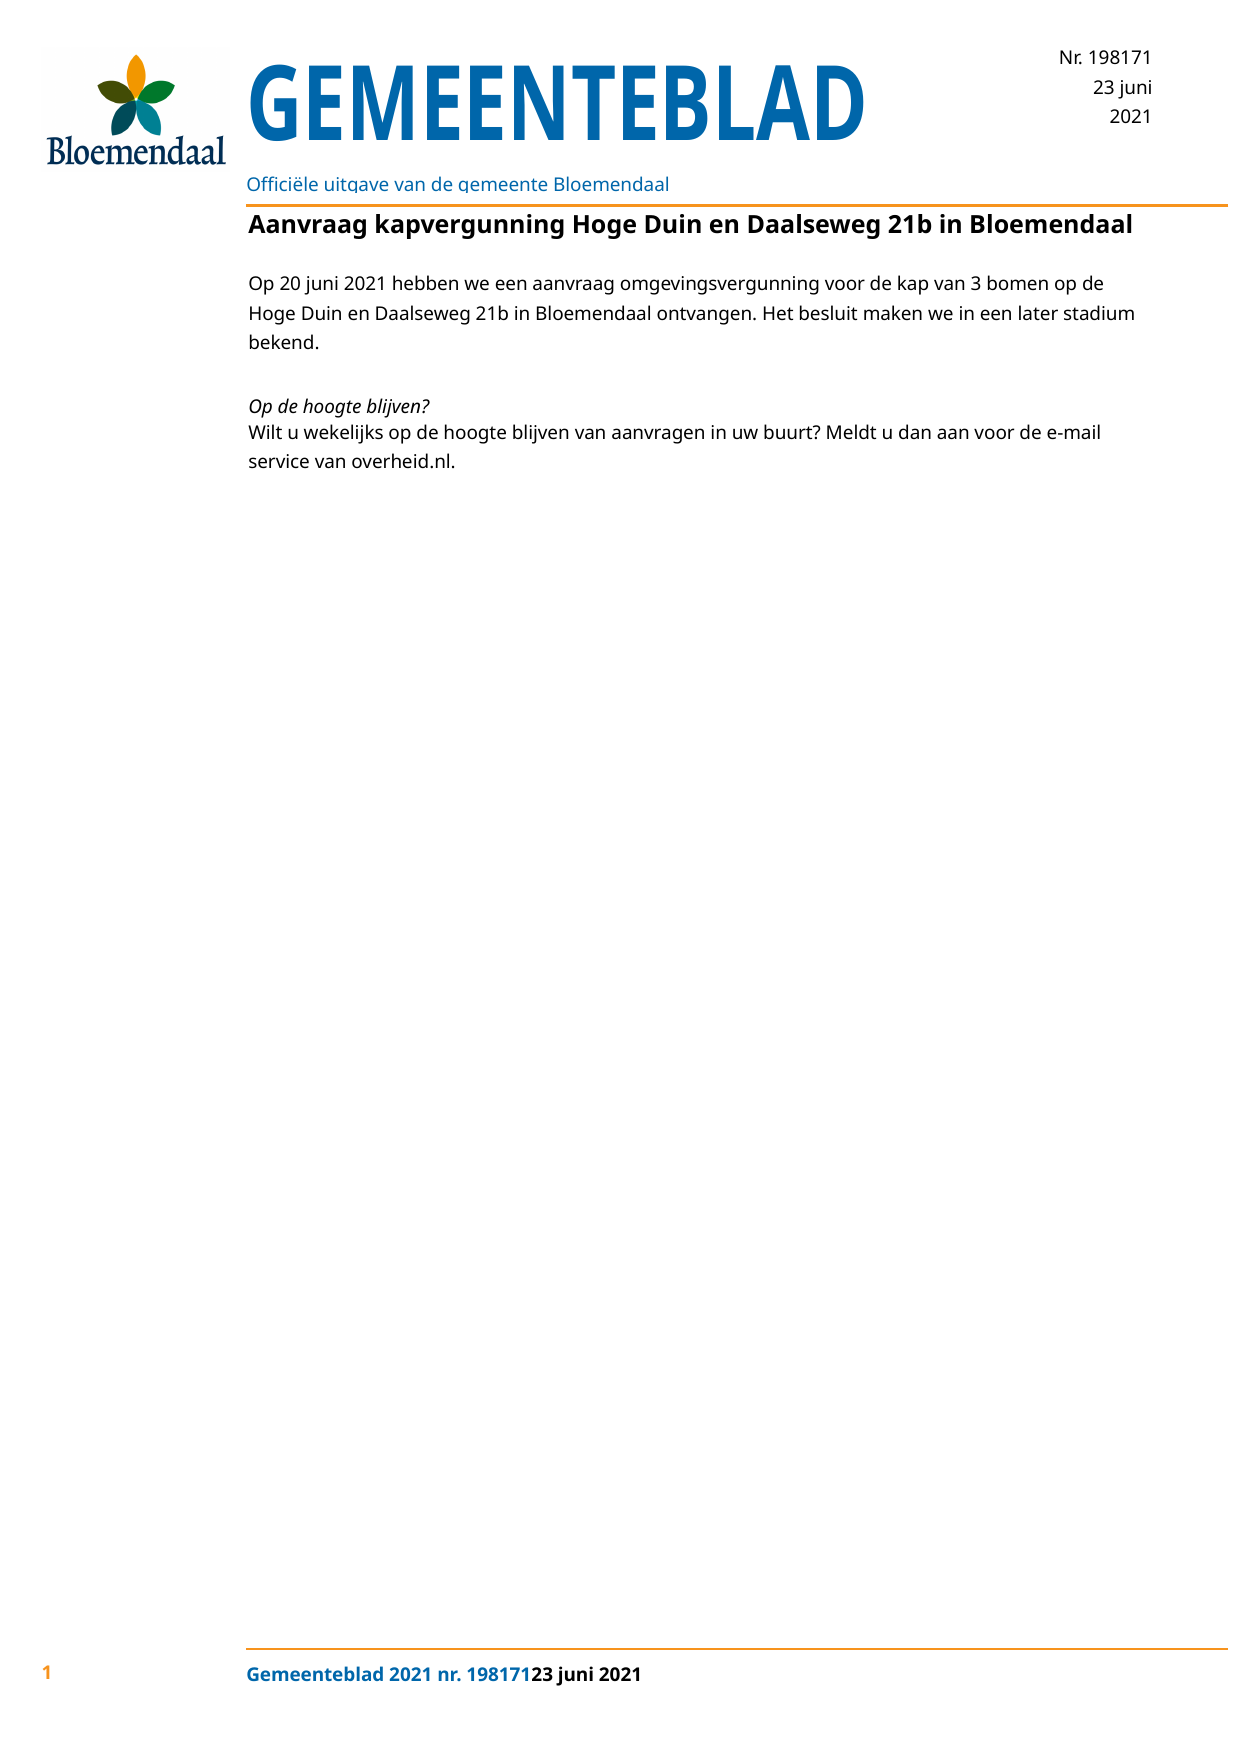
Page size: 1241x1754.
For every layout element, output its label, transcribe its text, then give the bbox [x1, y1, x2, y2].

text Op de hoogte blijven? [248, 393, 1152, 419]
text Aanvraag kapvergunning Hoge Duin en Daalseweg 21b in Bloemendaal [248, 207, 1152, 241]
picture [41, 47, 231, 172]
text Wilt u wekelijks op de hoogte blijven van aanvragen in uw buurt? Meldt u dan aan voor de e-mail service van overheid.nl. [248, 419, 1152, 474]
text Op 20 juni 2021 hebben we een aanvraag omgevingsvergunning voor de kap van 3 bomen op de Hoge Duin en Daalseweg 21b in Bloemendaal ontvangen. Het besluit maken we in een later stadium bekend. [248, 270, 1152, 355]
